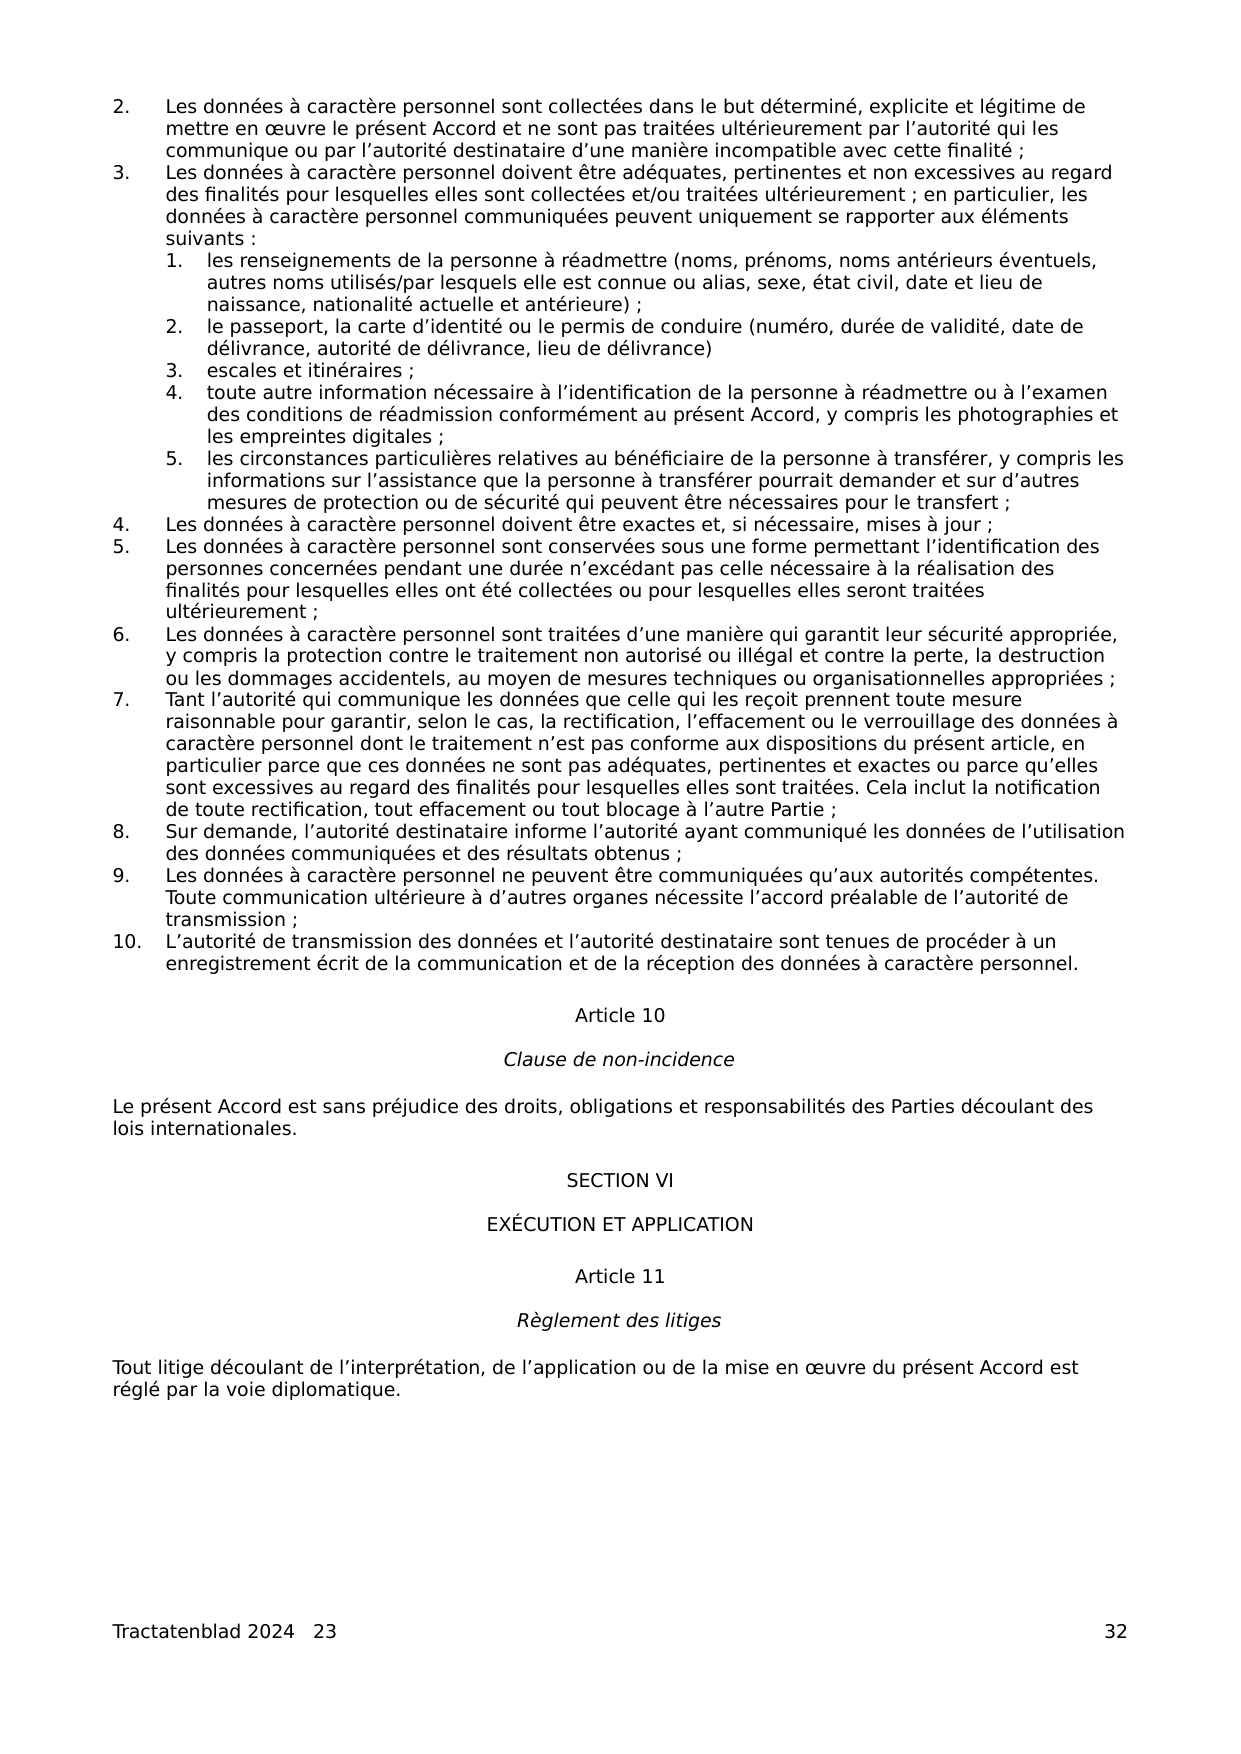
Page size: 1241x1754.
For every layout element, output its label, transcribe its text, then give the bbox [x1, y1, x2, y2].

text Le présent Accord est sans préjudice des droits, obligations et responsabilités des Parties découlant des lois internationales. [112, 1096, 1128, 1140]
text 6. Les données à caractère personnel sont traitées d’une manière qui garantit leur sécurité appropriée, y compris la protection contre le traitement non autorisé ou illégal et contre la perte, la destruction ou les dommages accidentels, au moyen de mesures techniques ou organisationnelles appropriées ; [112, 623, 1128, 689]
text 10. L’autorité de transmission des données et l’autorité destinataire sont tenues de procéder à un enregistrement écrit de la communication et de la réception des données à caractère personnel. [112, 931, 1128, 975]
text 2. le passeport, la carte d’identité ou le permis de conduire (numéro, durée de validité, date de délivrance, autorité de délivrance, lieu de délivrance) [165, 316, 1128, 360]
text 1. les renseignements de la personne à réadmettre (noms, prénoms, noms antérieurs éventuels, autres noms utilisés/par lesquels elle est connue ou alias, sexe, état civil, date et lieu de naissance, nationalité actuelle et antérieure) ; [165, 250, 1128, 316]
text 9. Les données à caractère personnel ne peuvent être communiquées qu’aux autorités compétentes. Toute communication ultérieure à d’autres organes nécessite l’accord préalable de l’autorité de transmission ; [112, 865, 1128, 931]
text 2. Les données à caractère personnel sont collectées dans le but déterminé, explicite et légitime de mettre en œuvre le présent Accord et ne sont pas traitées ultérieurement par l’autorité qui les communique ou par l’autorité destinataire d’une manière incompatible avec cette finalité ; [112, 96, 1128, 162]
subtitle Article 10 Clause de non-incidence [112, 1005, 1128, 1071]
text 5. Les données à caractère personnel sont conservées sous une forme permettant l’identification des personnes concernées pendant une durée n’excédant pas celle nécessaire à la réalisation des finalités pour lesquelles elles ont été collectées ou pour lesquelles elles seront traitées ultérieurement ; [112, 536, 1128, 623]
text 7. Tant l’autorité qui communique les données que celle qui les reçoit prennent toute mesure raisonnable pour garantir, selon le cas, la rectification, l’effacement ou le verrouillage des données à caractère personnel dont le traitement n’est pas conforme aux dispositions du présent article, en particulier parce que ces données ne sont pas adéquates, pertinentes et exactes ou parce qu’elles sont excessives au regard des finalités pour lesquelles elles sont traitées. Cela inclut la notification de toute rectification, tout effacement ou tout blocage à l’autre Partie ; [112, 689, 1128, 821]
text 3. escales et itinéraires ; [165, 360, 1128, 382]
text 8. Sur demande, l’autorité destinataire informe l’autorité ayant communiqué les données de l’utilisation des données communiquées et des résultats obtenus ; [112, 821, 1128, 865]
text 3. Les données à caractère personnel doivent être adéquates, pertinentes et non excessives au regard des finalités pour lesquelles elles sont collectées et/ou traitées ultérieurement ; en particulier, les données à caractère personnel communiquées peuvent uniquement se rapporter aux éléments suivants : [112, 162, 1128, 250]
text 4. Les données à caractère personnel doivent être exactes et, si nécessaire, mises à jour ; [112, 513, 1128, 536]
subtitle Article 11 Règlement des litiges [112, 1266, 1128, 1332]
text 4. toute autre information nécessaire à l’identification de la personne à réadmettre ou à l’examen des conditions de réadmission conformément au présent Accord, y compris les photographies et les empreintes digitales ; [165, 382, 1128, 448]
text 5. les circonstances particulières relatives au bénéficiaire de la personne à transférer, y compris les informations sur l’assistance que la personne à transférer pourrait demander et sur d’autres mesures de protection ou de sécurité qui peuvent être nécessaires pour le transfert ; [165, 448, 1128, 513]
subtitle SECTION VI EXÉCUTION ET APPLICATION [112, 1170, 1128, 1236]
text Tout litige découlant de l’interprétation, de l’application ou de la mise en œuvre du présent Accord est réglé par la voie diplomatique. [112, 1357, 1128, 1401]
